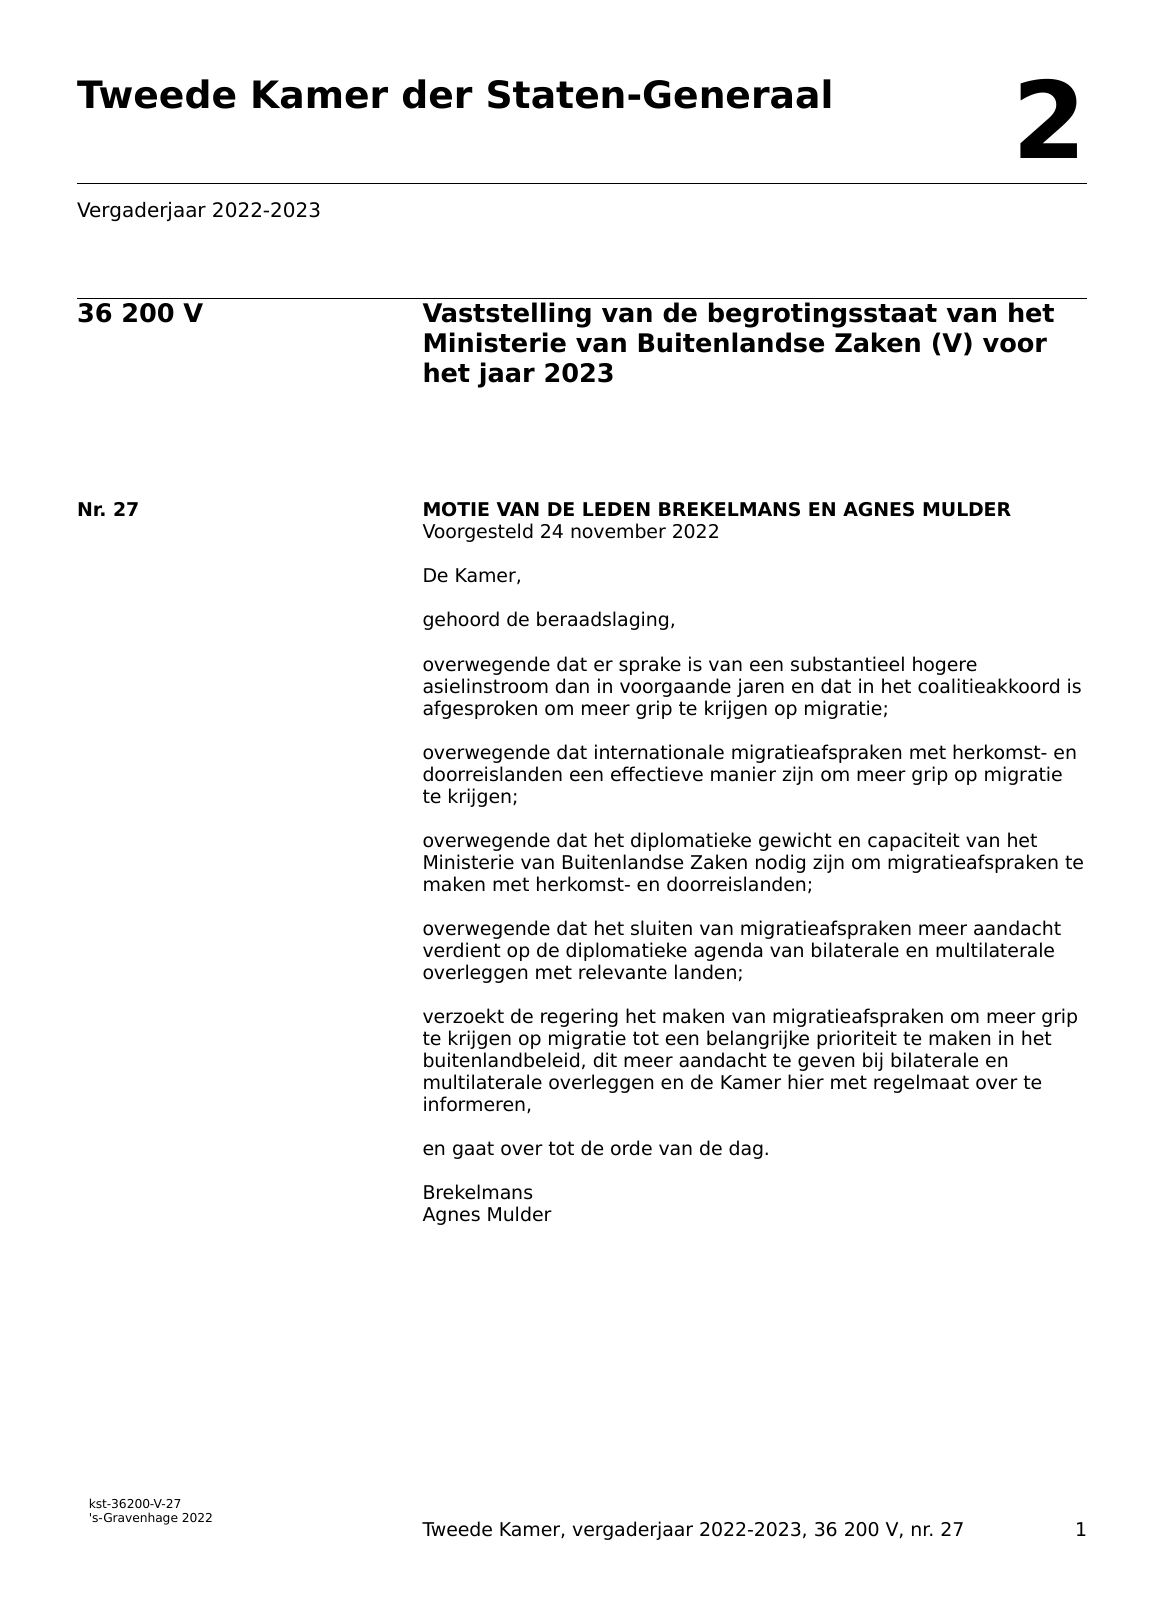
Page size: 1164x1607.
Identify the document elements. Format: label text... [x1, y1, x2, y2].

text gehoord de beraadslaging, [422, 609, 1087, 631]
text en gaat over tot de orde van de dag. [422, 1138, 1087, 1160]
table_header Tweede Kamer der Staten-Generaal [77, 59, 886, 183]
text De Kamer, [422, 565, 1087, 587]
table_header 2 [886, 59, 1087, 183]
table_cell Vergaderjaar 2022-2023 [77, 184, 1087, 298]
text 's-Gravenhage 2022 [88, 1511, 323, 1525]
subtitle 36 200 V Vaststelling van de begrotingsstaat van het Ministerie van Buitenlandse Zaken (V) voor het jaar 2023 [77, 299, 1087, 388]
text Brekelmans [422, 1182, 1087, 1204]
text Voorgesteld 24 november 2022 [422, 521, 1087, 543]
text kst-36200-V-27 [88, 1497, 323, 1511]
text overwegende dat internationale migratieafspraken met herkomst- en doorreislanden een effectieve manier zijn om meer grip op migratie te krijgen; [422, 742, 1087, 808]
text overwegende dat het diplomatieke gewicht en capaciteit van het Ministerie van Buitenlandse Zaken nodig zijn om migratieafspraken te maken met herkomst- en doorreislanden; [422, 830, 1087, 896]
text verzoekt de regering het maken van migratieafspraken om meer grip te krijgen op migratie tot een belangrijke prioriteit te maken in het buitenlandbeleid, dit meer aandacht te geven bij bilaterale en multilaterale overleggen en de Kamer hier met regelmaat over te informeren, [422, 1006, 1087, 1116]
text overwegende dat het sluiten van migratieafspraken meer aandacht verdient op de diplomatieke agenda van bilaterale en multilaterale overleggen met relevante landen; [422, 918, 1087, 984]
text overwegende dat er sprake is van een substantieel hogere asielinstroom dan in voorgaande jaren en dat in het coalitieakkoord is afgesproken om meer grip te krijgen op migratie; [422, 653, 1087, 719]
text Agnes Mulder [422, 1204, 1087, 1226]
subtitle Nr. 27 MOTIE VAN DE LEDEN BREKELMANS EN AGNES MULDER [77, 499, 1087, 521]
